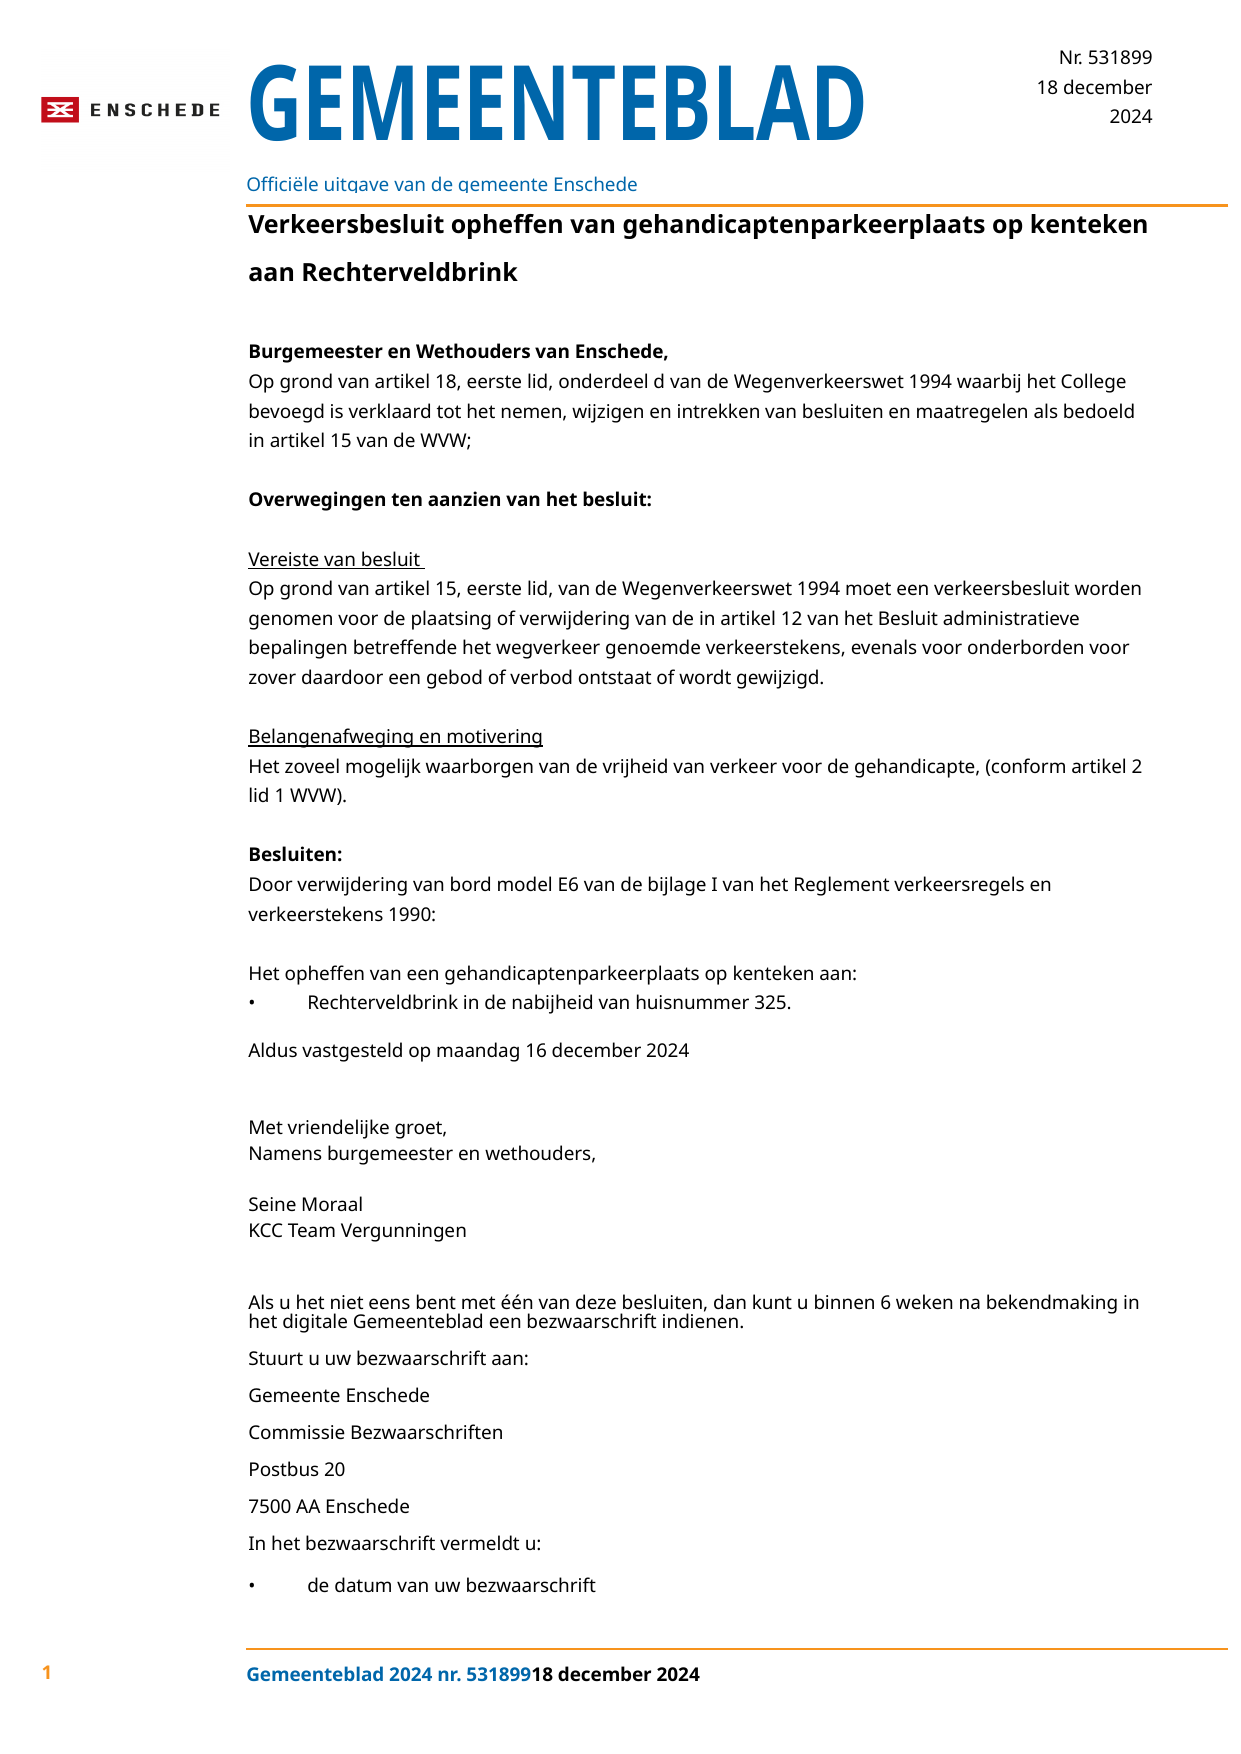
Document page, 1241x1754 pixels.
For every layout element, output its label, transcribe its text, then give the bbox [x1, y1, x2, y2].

text Het zoveel mogelijk waarborgen van de vrijheid van verkeer voor de gehandicapte, (conform artikel 2 lid 1 WVW). [248, 753, 1152, 808]
text Namens burgemeester en wethouders, [248, 1140, 1152, 1166]
text Postbus 20 [248, 1461, 1152, 1480]
text Aldus vastgesteld op maandag 16 december 2024 [248, 1037, 1152, 1063]
text Gemeente Enschede [248, 1387, 1152, 1406]
list de datum van uw bezwaarschrift [248, 1572, 1152, 1598]
text Seine Moraal [248, 1192, 1152, 1217]
list Rechterveldbrink in de nabijheid van huisnummer 325. [248, 989, 1152, 1015]
text Overwegingen ten aanzien van het besluit: [248, 487, 1152, 512]
text Op grond van artikel 18, eerste lid, onderdeel d van de Wegenverkeerswet 1994 waarbij het College bevoegd is verklaard tot het nemen, wijzigen en intrekken van besluiten en maatregelen als bedoeld in artikel 15 van de WVW; [248, 368, 1152, 453]
text In het bezwaarschrift vermeldt u: [248, 1535, 1152, 1554]
text Als u het niet eens bent met één van deze besluiten, dan kunt u binnen 6 weken na bekendmaking in het digitale Gemeenteblad een bezwaarschrift indienen. [248, 1294, 1152, 1332]
text Belangenafweging en motivering [248, 723, 1152, 749]
text Besluiten: [248, 842, 1152, 867]
text 7500 AA Enschede [248, 1498, 1152, 1517]
text KCC Team Vergunningen [248, 1217, 1152, 1243]
picture [41, 47, 231, 172]
text Stuurt u uw bezwaarschrift aan: [248, 1350, 1152, 1369]
text Vereiste van besluit [248, 546, 1152, 571]
text Het opheffen van een gehandicaptenparkeerplaats op kenteken aan: [248, 960, 1152, 986]
text Op grond van artikel 15, eerste lid, van de Wegenverkeerswet 1994 moet een verkeersbesluit worden genomen voor de plaatsing of verwijdering van de in artikel 12 van het Besluit administratieve bepalingen betreffende het wegverkeer genoemde verkeerstekens, evenals voor onderborden voor zover daardoor een gebod of verbod ontstaat of wordt gewijzigd. [248, 575, 1152, 690]
text Commissie Bezwaarschriften [248, 1424, 1152, 1443]
text Burgemeester en Wethouders van Enschede, [248, 339, 1152, 364]
text Verkeersbesluit opheffen van gehandicaptenparkeerplaats op kenteken aan Rechterveldbrink [248, 207, 1152, 288]
text Met vriendelijke groet, [248, 1114, 1152, 1140]
text Door verwijdering van bord model E6 van de bijlage I van het Reglement verkeersregels en verkeerstekens 1990: [248, 871, 1152, 926]
